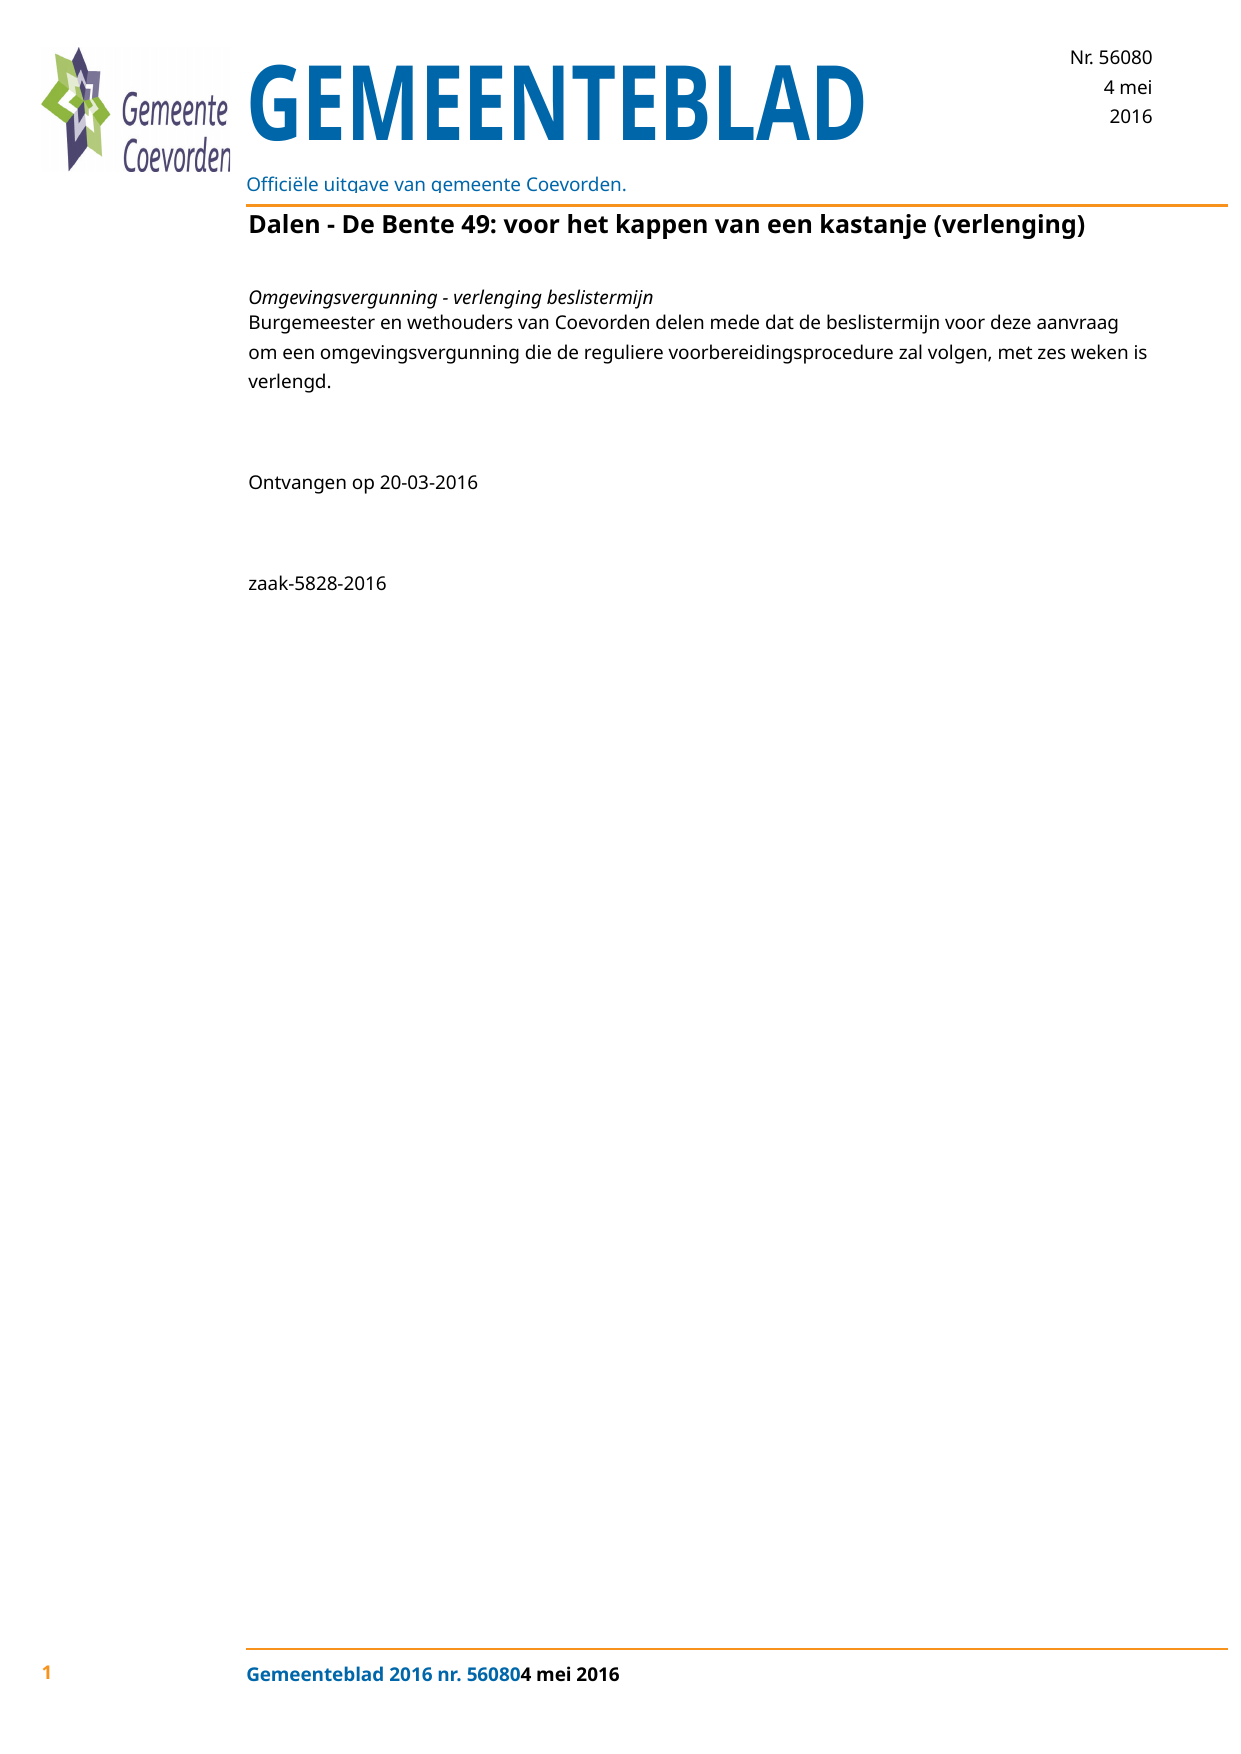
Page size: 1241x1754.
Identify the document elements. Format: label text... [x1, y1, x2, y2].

text zaak-5828-2016 [248, 570, 1152, 596]
text Omgevingsvergunning - verlenging beslistermijn [248, 284, 1152, 309]
text Dalen - De Bente 49: voor het kappen van een kastanje (verlenging) [248, 207, 1152, 241]
text Ontvangen op 20-03-2016 [248, 469, 1152, 495]
text Burgemeester en wethouders van Coevorden delen mede dat de beslistermijn voor deze aanvraag om een omgevingsvergunning die de reguliere voorbereidingsprocedure zal volgen, met zes weken is verlengd. [248, 309, 1152, 394]
picture [41, 47, 231, 172]
